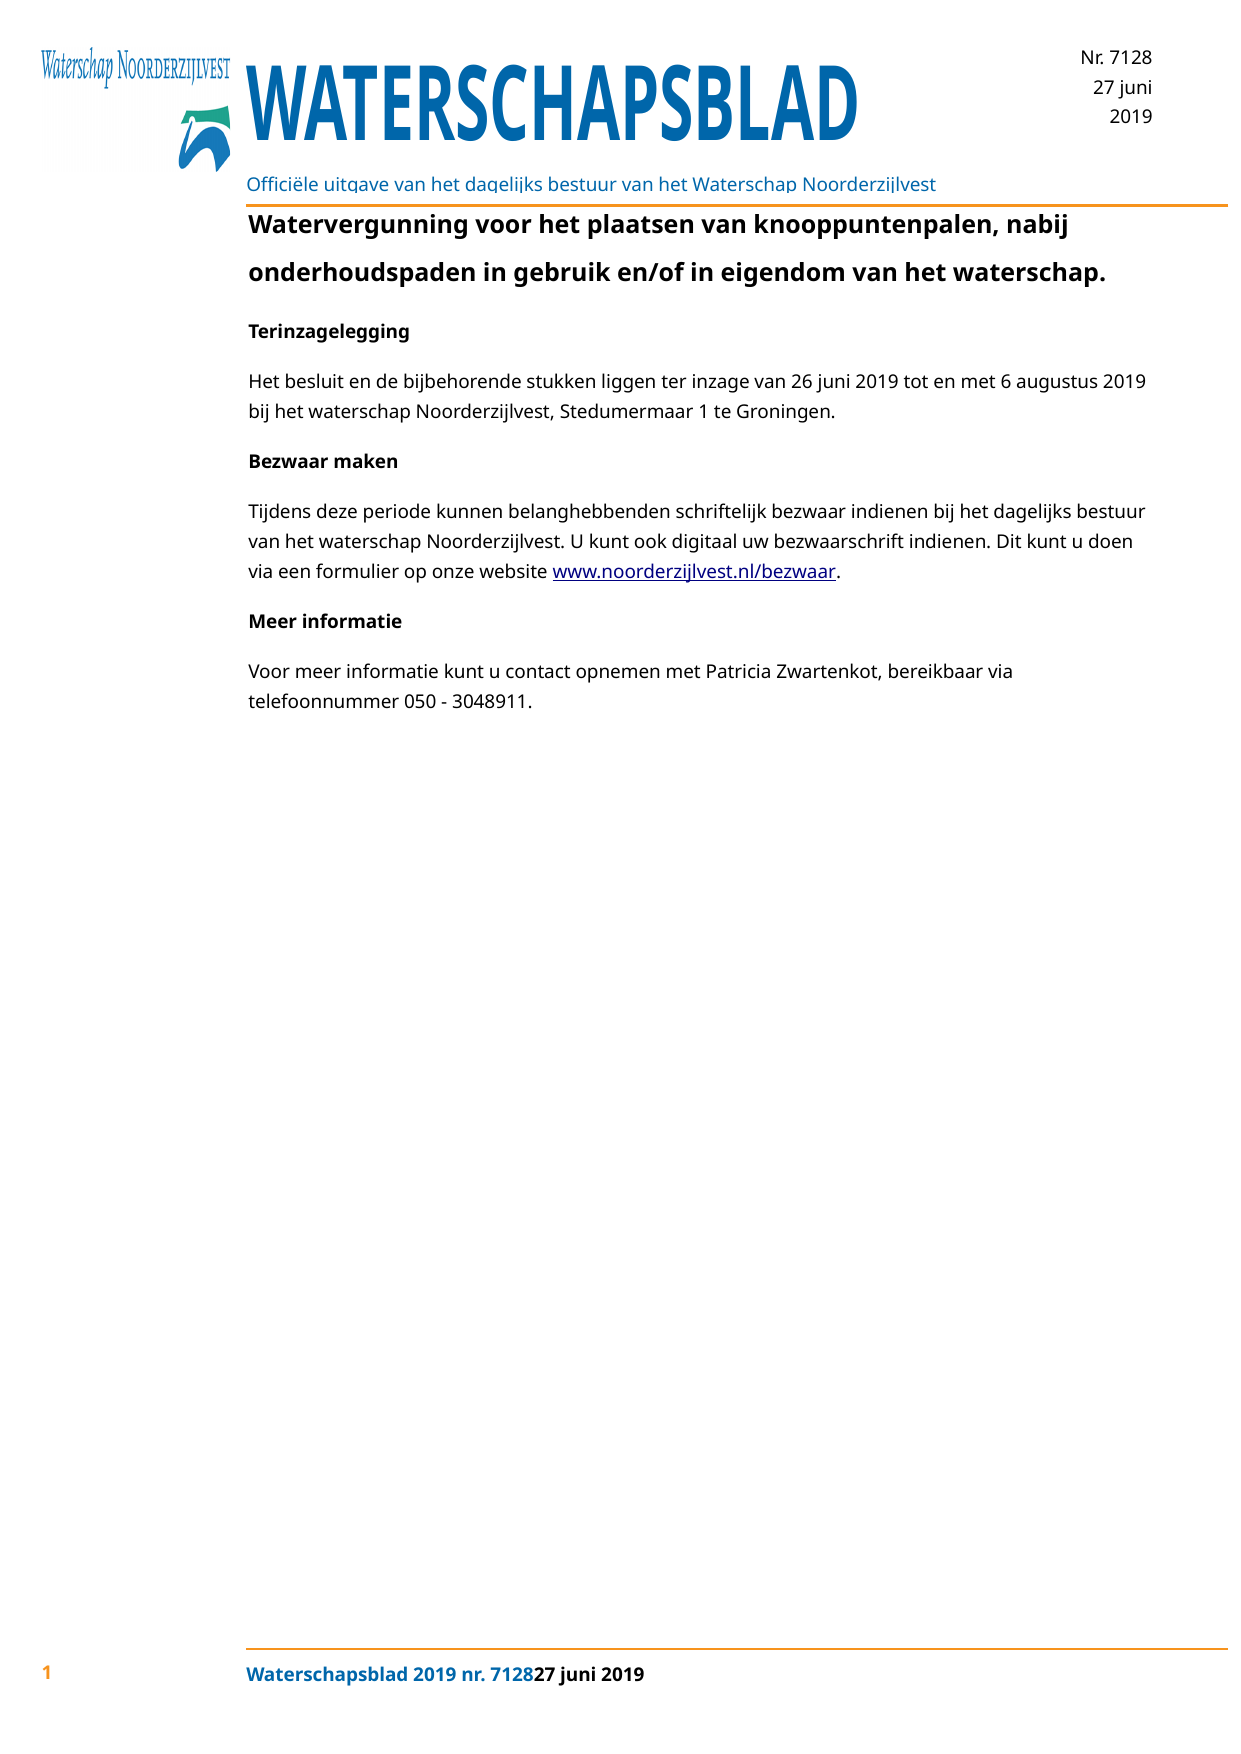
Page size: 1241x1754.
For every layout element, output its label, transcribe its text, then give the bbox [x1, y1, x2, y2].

text Voor meer informatie kunt u contact opnemen met Patricia Zwartenkot, bereikbaar via telefoonnummer 050 - 3048911. [248, 659, 1152, 714]
text Tijdens deze periode kunnen belanghebbenden schriftelijk bezwaar indienen bij het dagelijks bestuur van het waterschap Noorderzijlvest. U kunt ook digitaal uw bezwaarschrift indienen. Dit kunt u doen via een formulier op onze website www.noorderzijlvest.nl/bezwaar. [248, 499, 1152, 584]
picture [41, 47, 231, 172]
text Bezwaar maken [248, 448, 1152, 474]
text Watervergunning voor het plaatsen van knooppuntenpalen, nabij onderhoudspaden in gebruik en/of in eigendom van het waterschap. [248, 207, 1152, 288]
text Terinzagelegging [248, 318, 1152, 344]
text Het besluit en de bijbehorende stukken liggen ter inzage van 26 juni 2019 tot en met 6 augustus 2019 bij het waterschap Noorderzijlvest, Stedumermaar 1 te Groningen. [248, 368, 1152, 424]
text Meer informatie [248, 608, 1152, 634]
